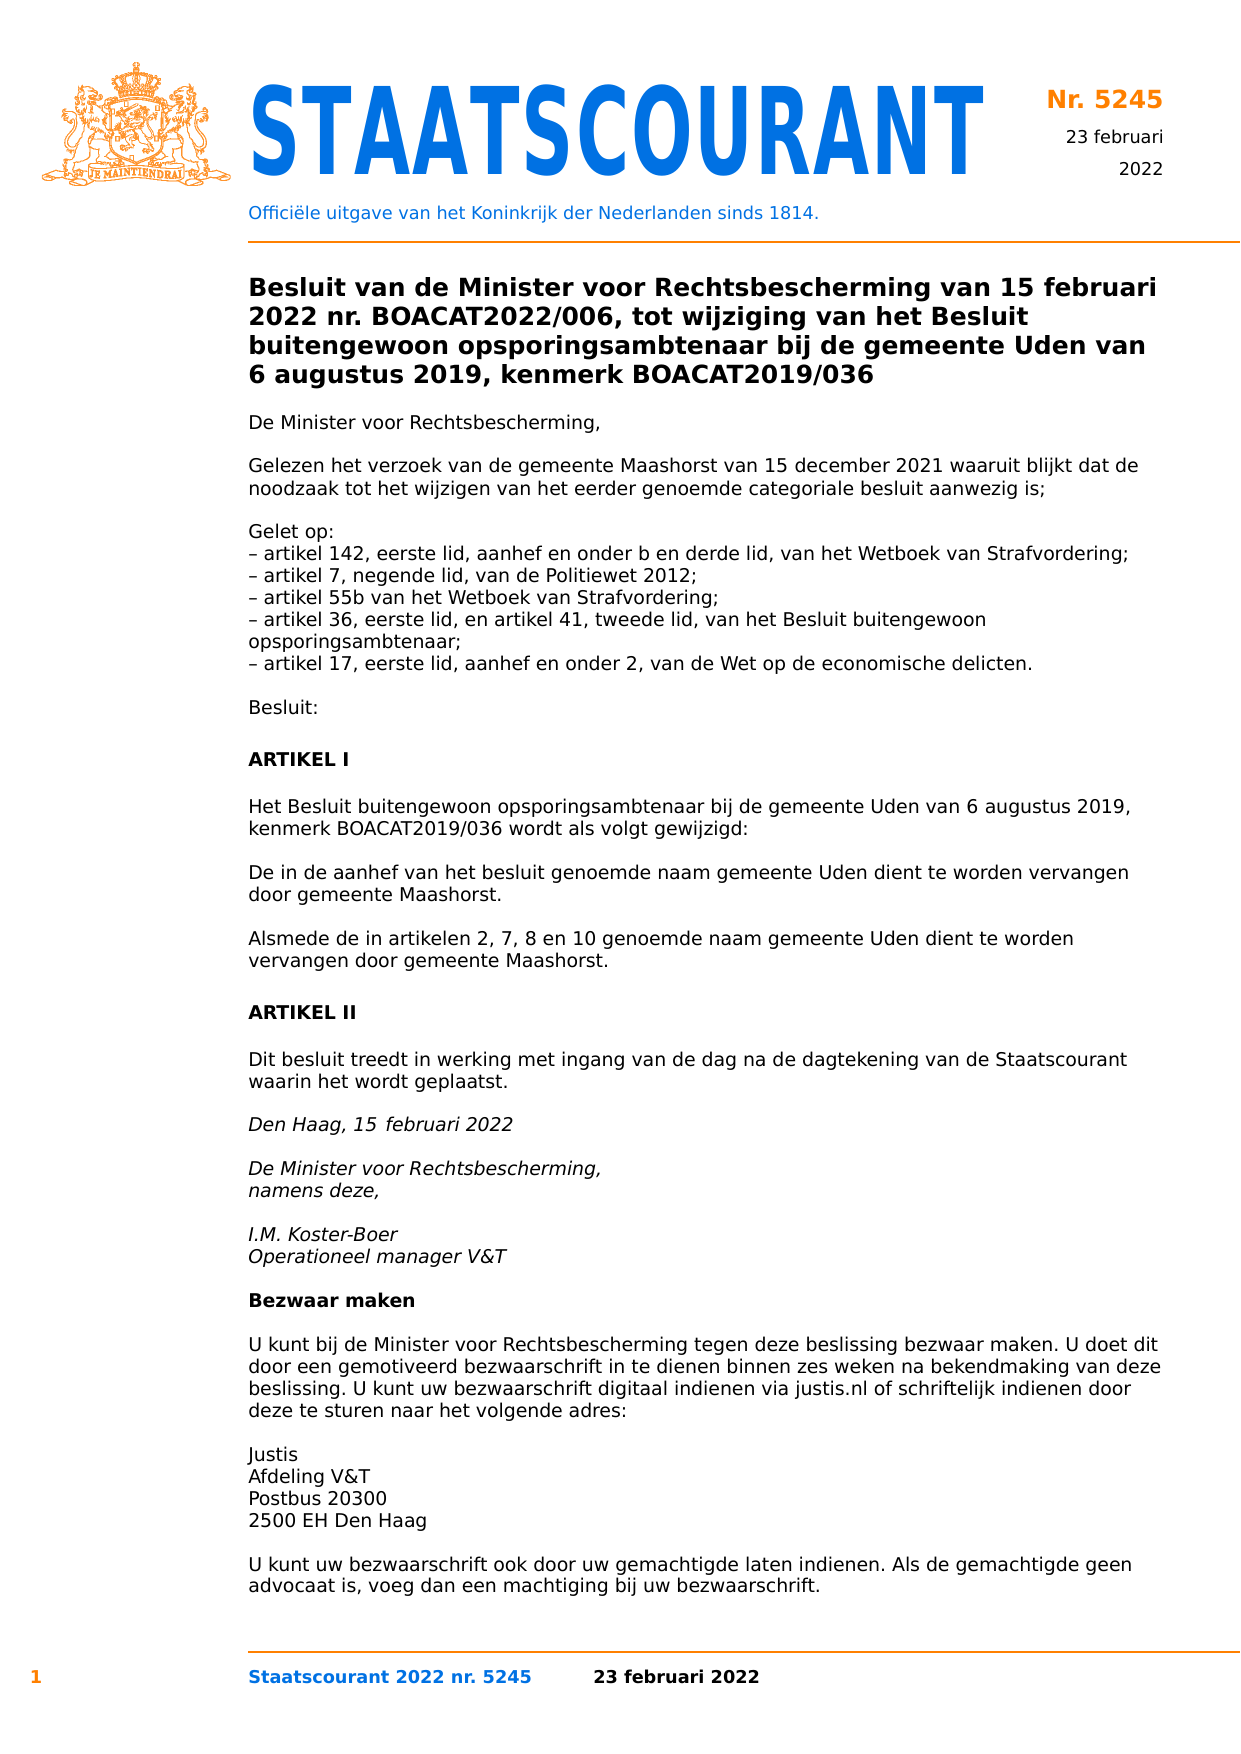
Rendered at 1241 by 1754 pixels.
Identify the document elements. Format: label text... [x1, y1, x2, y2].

table_cell 2022 [998, 153, 1240, 203]
text – artikel 7, negende lid, van de Politiewet 2012; [248, 565, 1163, 587]
table_header [25, 62, 248, 241]
table_cell Officiële uitgave van het Koninkrijk der Nederlanden sinds 1814. [248, 203, 1240, 241]
table_cell 23 februari [998, 121, 1240, 153]
text – artikel 17, eerste lid, aanhef en onder 2, van de Wet op de economische delicten. [248, 653, 1163, 675]
text De in de aanhef van het besluit genoemde naam gemeente Uden dient te worden vervangen door gemeente Maashorst. [248, 862, 1163, 906]
text Afdeling V&T [248, 1466, 1163, 1488]
subtitle Besluit van de Minister voor Rechtsbescherming van 15 februari 2022 nr. BOACAT2022/006, tot wijziging van het Besluit buitengewoon opsporingsambtenaar bij de gemeente Uden van 6 augustus 2019, kenmerk BOACAT2019/036 [248, 273, 1163, 390]
text De Minister voor Rechtsbescherming, namens deze, I.M. Koster-Boer Operationeel manager V&T [248, 1158, 1163, 1268]
text Justis [248, 1444, 1163, 1466]
subtitle ARTIKEL II [248, 1002, 1163, 1023]
text – artikel 55b van het Wetboek van Strafvordering; [248, 587, 1163, 609]
table_header STAATSCOURANT [248, 62, 998, 203]
text – artikel 142, eerste lid, aanhef en onder b en derde lid, van het Wetboek van Strafvordering; [248, 543, 1163, 565]
text Den Haag, 15 februari 2022 [248, 1114, 1163, 1136]
text Gelet op: [248, 521, 1163, 543]
text Alsmede de in artikelen 2, 7, 8 en 10 genoemde naam gemeente Uden dient te worden vervangen door gemeente Maashorst. [248, 928, 1163, 972]
text Besluit: [248, 697, 1163, 719]
text U kunt bij de Minister voor Rechtsbescherming tegen deze beslissing bezwaar maken. U doet dit door een gemotiveerd bezwaarschrift in te dienen binnen zes weken na bekendmaking van deze beslissing. U kunt uw bezwaarschrift digitaal indienen via justis.nl of schriftelijk indienen door deze te sturen naar het volgende adres: [248, 1334, 1163, 1422]
text – artikel 36, eerste lid, en artikel 41, tweede lid, van het Besluit buitengewoon opsporingsambtenaar; [248, 609, 1163, 653]
text U kunt uw bezwaarschrift ook door uw gemachtigde laten indienen. Als de gemachtigde geen advocaat is, voeg dan een machtiging bij uw bezwaarschrift. [248, 1553, 1163, 1597]
text Postbus 20300 [248, 1488, 1163, 1509]
text Bezwaar maken [248, 1290, 1163, 1312]
text Het Besluit buitengewoon opsporingsambtenaar bij de gemeente Uden van 6 augustus 2019, kenmerk BOACAT2019/036 wordt als volgt gewijzigd: [248, 796, 1163, 840]
subtitle ARTIKEL I [248, 749, 1163, 771]
picture [41, 62, 231, 186]
text Gelezen het verzoek van de gemeente Maashorst van 15 december 2021 waaruit blijkt dat de noodzaak tot het wijzigen van het eerder genoemde categoriale besluit aanwezig is; [248, 455, 1163, 499]
text De Minister voor Rechtsbescherming, [248, 412, 1163, 433]
table_header Nr. 5245 [998, 62, 1240, 121]
text 2500 EH Den Haag [248, 1509, 1163, 1532]
text Dit besluit treedt in werking met ingang van de dag na de dagtekening van de Staatscourant waarin het wordt geplaatst. [248, 1048, 1163, 1092]
